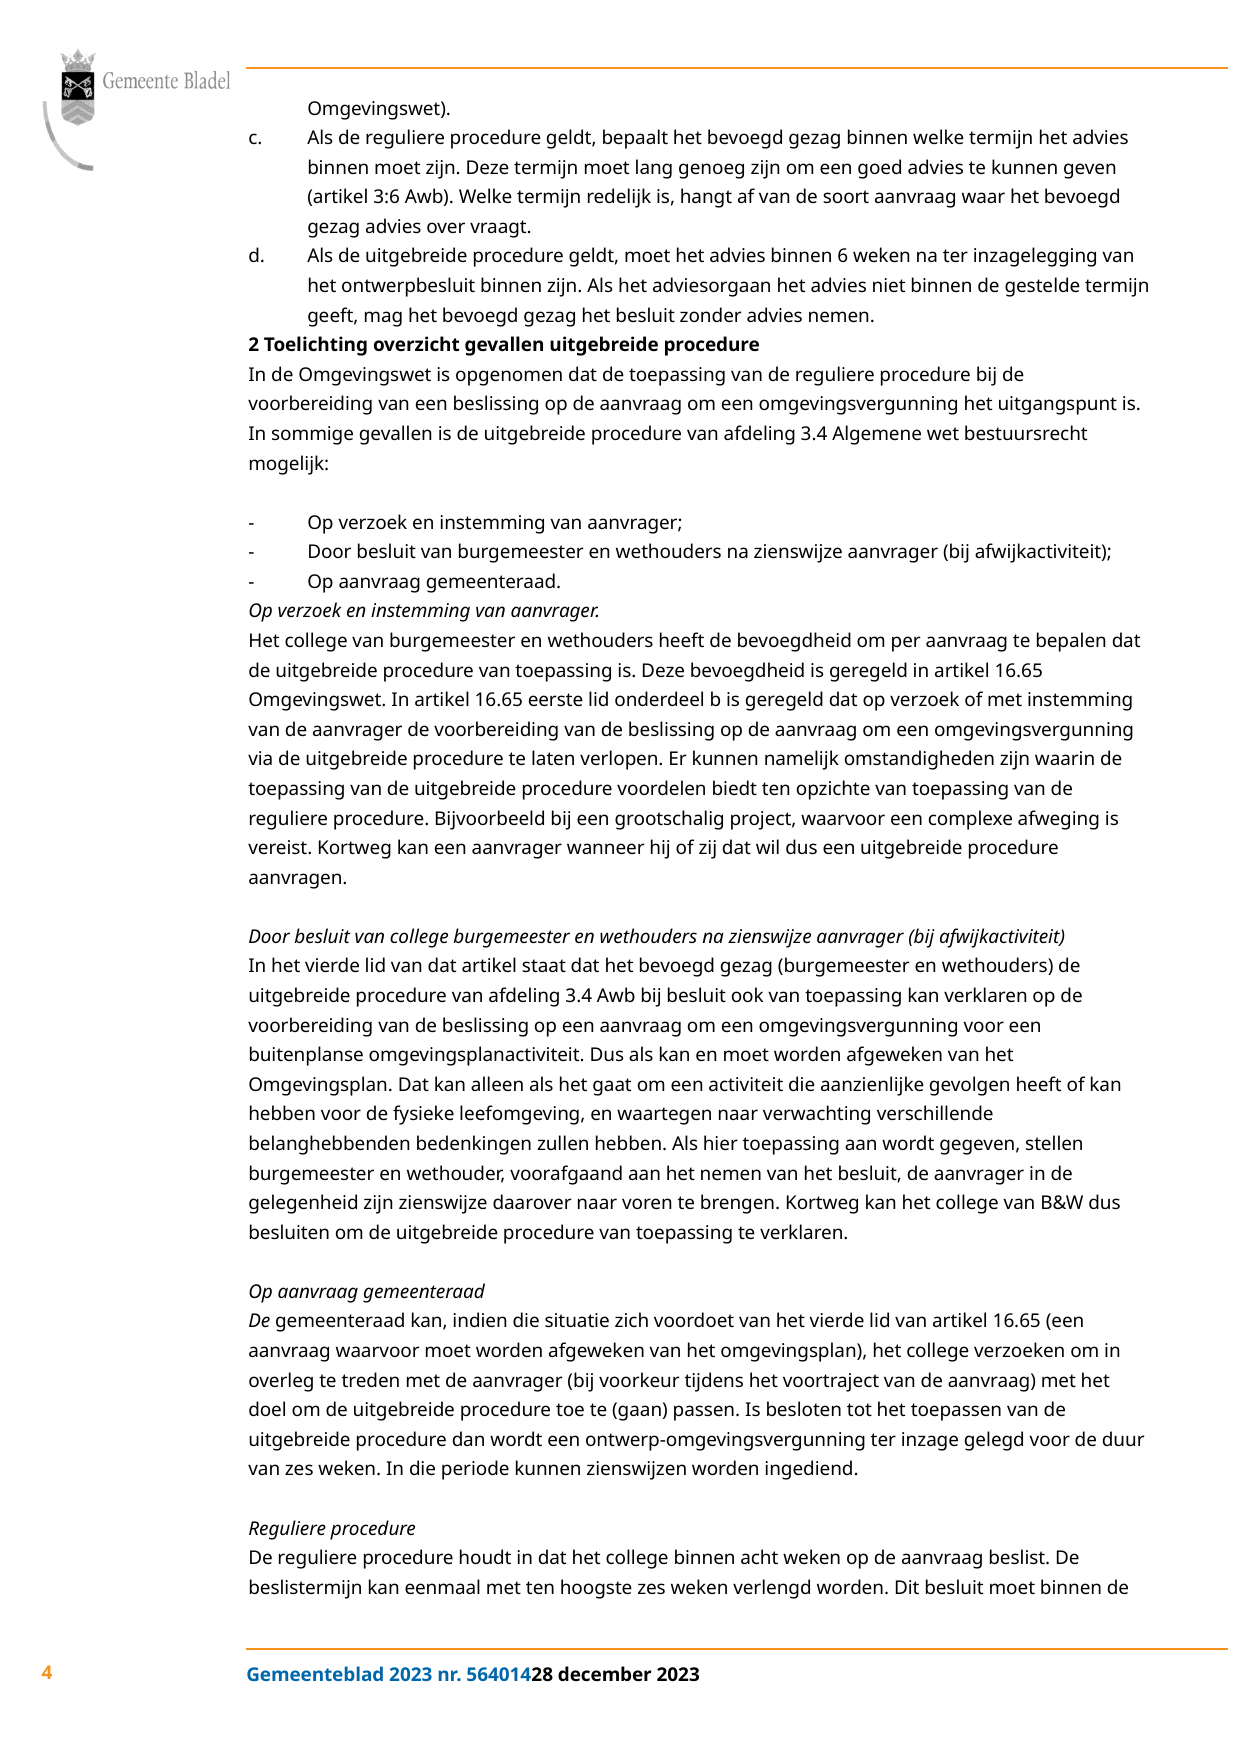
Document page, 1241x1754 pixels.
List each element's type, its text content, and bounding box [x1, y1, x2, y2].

text Door besluit van college burgemeester en wethouders na zienswijze aanvrager (bij afwijkactiviteit) [248, 923, 1152, 949]
text De gemeenteraad kan, indien die situatie zich voordoet van het vierde lid van artikel 16.65 (een aanvraag waarvoor moet worden afgeweken van het omgevingsplan), het college verzoeken om in overleg te treden met de aanvrager (bij voorkeur tijdens het voortraject van de aanvraag) met het doel om de uitgebreide procedure toe te (gaan) passen. Is besloten tot het toepassen van de uitgebreide procedure dan wordt een ontwerp-omgevingsvergunning ter inzage gelegd voor de duur van zes weken. In die periode kunnen zienswijzen worden ingediend. [248, 1308, 1152, 1481]
text 2 Toelichting overzicht gevallen uitgebreide procedure [248, 331, 1152, 357]
picture [41, 47, 231, 172]
list Door besluit van burgemeester en wethouders na zienswijze aanvrager (bij afwijkactiviteit); [248, 538, 1152, 564]
list Op verzoek en instemming van aanvrager; [248, 509, 1152, 535]
text In de Omgevingswet is opgenomen dat de toepassing van de reguliere procedure bij de voorbereiding van een beslissing op de aanvraag om een omgevingsvergunning het uitgangspunt is. In sommige gevallen is de uitgebreide procedure van afdeling 3.4 Algemene wet bestuursrecht mogelijk: [248, 361, 1152, 476]
text Op aanvraag gemeenteraad [248, 1278, 1152, 1304]
text De reguliere procedure houdt in dat het college binnen acht weken op de aanvraag beslist. De beslistermijn kan eenmaal met ten hoogste zes weken verlengd worden. Dit besluit moet binnen de [248, 1544, 1152, 1600]
list Op aanvraag gemeenteraad. [248, 568, 1152, 594]
list Als de reguliere procedure geldt, bepaalt het bevoegd gezag binnen welke termijn het advies binnen moet zijn. Deze termijn moet lang genoeg zijn om een goed advies te kunnen geven (artikel 3:6 Awb). Welke termijn redelijk is, hangt af van de soort aanvraag waar het bevoegd gezag advies over vraagt. [248, 124, 1152, 239]
text Het college van burgemeester en wethouders heeft de bevoegdheid om per aanvraag te bepalen dat de uitgebreide procedure van toepassing is. Deze bevoegdheid is geregeld in artikel 16.65 Omgevingswet. In artikel 16.65 eerste lid onderdeel b is geregeld dat op verzoek of met instemming van de aanvrager de voorbereiding van de beslissing op de aanvraag om een omgevingsvergunning via de uitgebreide procedure te laten verlopen. Er kunnen namelijk omstandigheden zijn waarin de toepassing van de uitgebreide procedure voordelen biedt ten opzichte van toepassing van de reguliere procedure. Bijvoorbeeld bij een grootschalig project, waarvoor een complexe afweging is vereist. Kortweg kan een aanvrager wanneer hij of zij dat wil dus een uitgebreide procedure aanvragen. [248, 627, 1152, 890]
text In het vierde lid van dat artikel staat dat het bevoegd gezag (burgemeester en wethouders) de uitgebreide procedure van afdeling 3.4 Awb bij besluit ook van toepassing kan verklaren op de voorbereiding van de beslissing op een aanvraag om een omgevingsvergunning voor een buitenplanse omgevingsplanactiviteit. Dus als kan en moet worden afgeweken van het Omgevingsplan. Dat kan alleen als het gaat om een activiteit die aanzienlijke gevolgen heeft of kan hebben voor de fysieke leefomgeving, en waartegen naar verwachting verschillende belanghebbenden bedenkingen zullen hebben. Als hier toepassing aan wordt gegeven, stellen burgemeester en wethouder, voorafgaand aan het nemen van het besluit, de aanvrager in de gelegenheid zijn zienswijze daarover naar voren te brengen. Kortweg kan het college van B&W dus besluiten om de uitgebreide procedure van toepassing te verklaren. [248, 953, 1152, 1245]
list Als de uitgebreide procedure geldt, moet het advies binnen 6 weken na ter inzagelegging van het ontwerpbesluit binnen zijn. Als het adviesorgaan het advies niet binnen de gestelde termijn geeft, mag het bevoegd gezag het besluit zonder advies nemen. [248, 243, 1152, 328]
text Reguliere procedure [248, 1515, 1152, 1541]
text Op verzoek en instemming van aanvrager. [248, 598, 1152, 623]
list Omgevingswet). [248, 95, 1152, 121]
